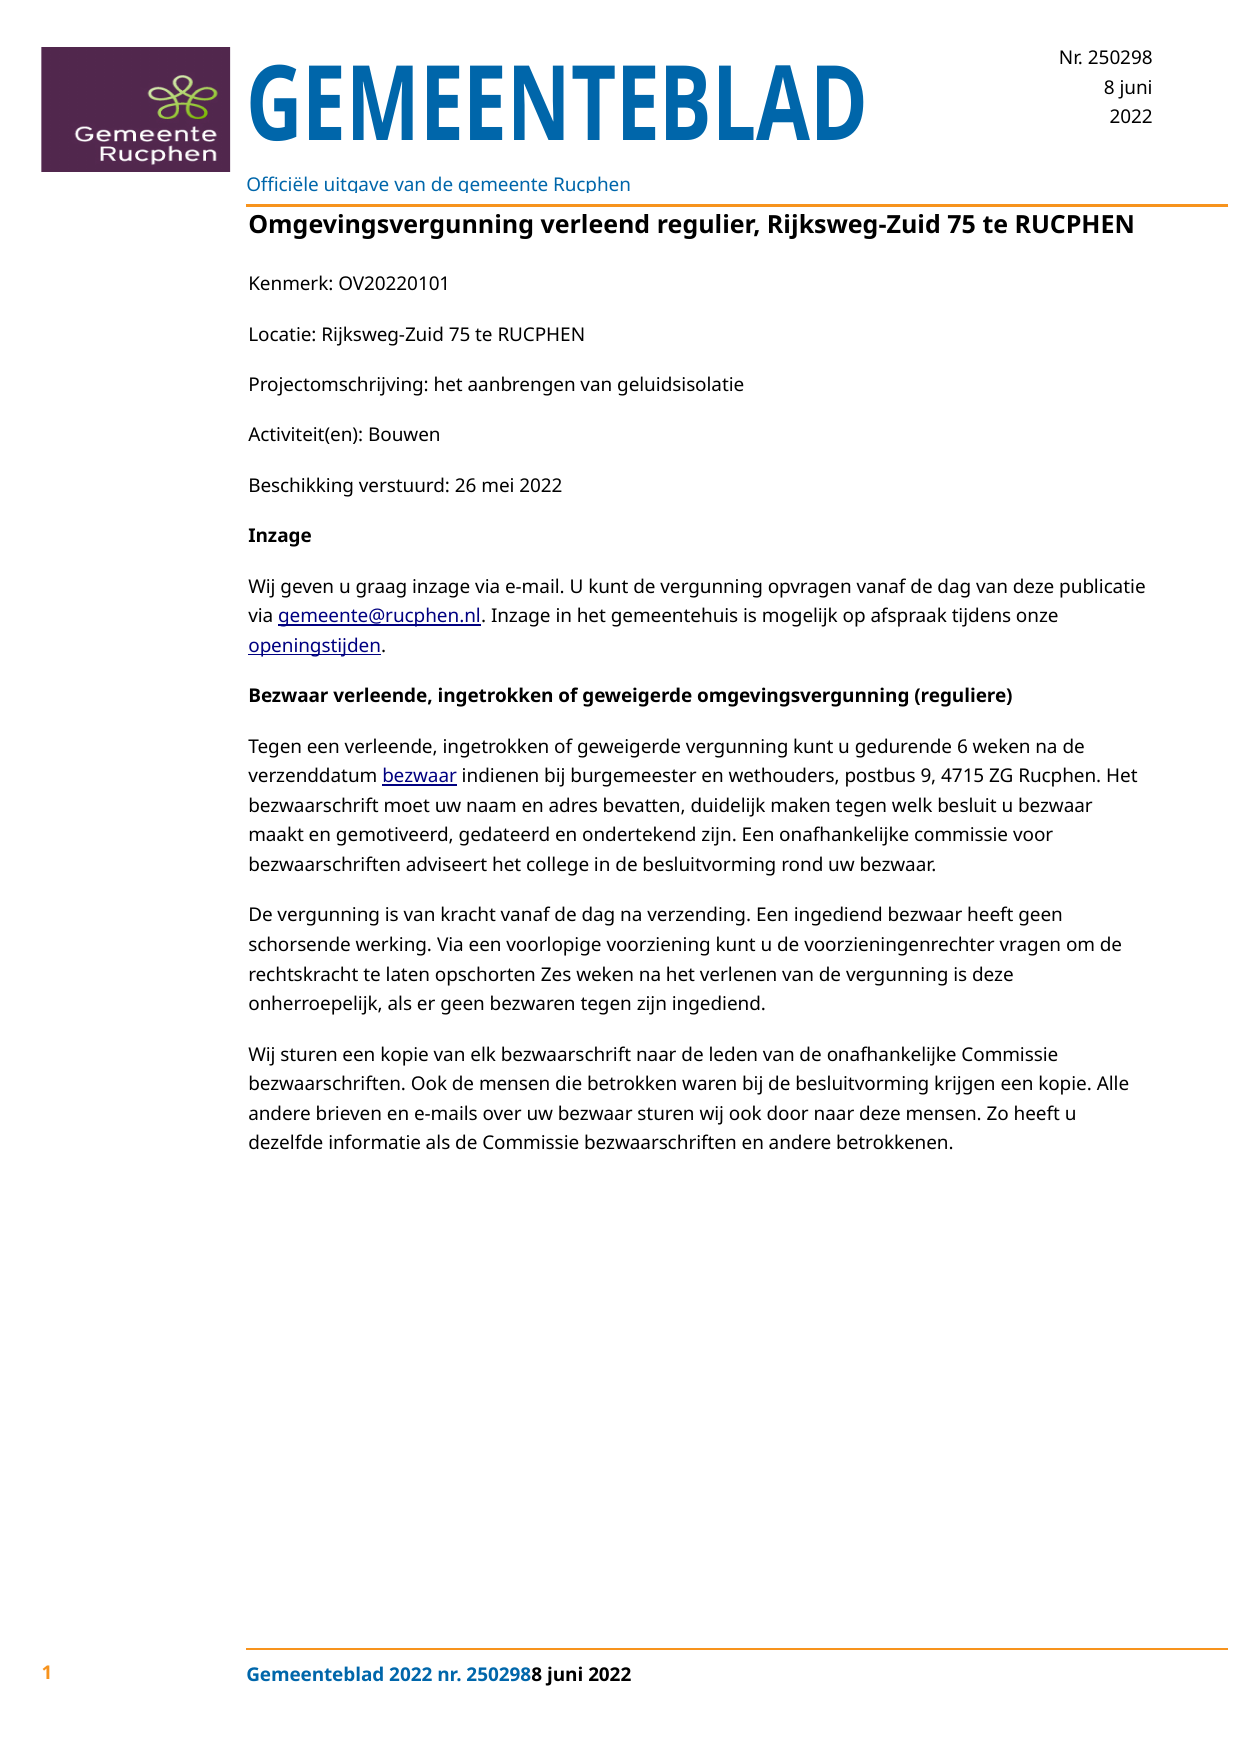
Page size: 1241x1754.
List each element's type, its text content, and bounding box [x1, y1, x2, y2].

text Locatie: Rijksweg-Zuid 75 te RUCPHEN [248, 321, 1152, 346]
picture [41, 47, 231, 172]
text Activiteit(en): Bouwen [248, 422, 1152, 447]
text Wij geven u graag inzage via e-mail. U kunt de vergunning opvragen vanaf de dag van deze publicatie via gemeente@rucphen.nl. Inzage in het gemeentehuis is mogelijk op afspraak tijdens onze openingstijden. [248, 573, 1152, 658]
text De vergunning is van kracht vanaf de dag na verzending. Een ingediend bezwaar heeft geen schorsende werking. Via een voorlopige voorziening kunt u de voorzieningenrechter vragen om de rechtskracht te laten opschorten Zes weken na het verlenen van de vergunning is deze onherroepelijk, als er geen bezwaren tegen zijn ingediend. [248, 902, 1152, 1016]
text Wij sturen een kopie van elk bezwaarschrift naar de leden van de onafhankelijke Commissie bezwaarschriften. Ook de mensen die betrokken waren bij de besluitvorming krijgen een kopie. Alle andere brieven en e-mails over uw bezwaar sturen wij ook door naar deze mensen. Zo heeft u dezelfde informatie als de Commissie bezwaarschriften en andere betrokkenen. [248, 1041, 1152, 1155]
text Projectomschrijving: het aanbrengen van geluidsisolatie [248, 371, 1152, 397]
text Inzage [248, 522, 1152, 548]
text Beschikking verstuurd: 26 mei 2022 [248, 472, 1152, 498]
text Tegen een verleende, ingetrokken of geweigerde vergunning kunt u gedurende 6 weken na de verzenddatum bezwaar indienen bij burgemeester en wethouders, postbus 9, 4715 ZG Rucphen. Het bezwaarschrift moet uw naam en adres bevatten, duidelijk maken tegen welk besluit u bezwaar maakt en gemotiveerd, gedateerd en ondertekend zijn. Een onafhankelijke commissie voor bezwaarschriften adviseert het college in de besluitvorming rond uw bezwaar. [248, 733, 1152, 877]
text Bezwaar verleende, ingetrokken of geweigerde omgevingsvergunning (reguliere) [248, 682, 1152, 708]
text Kenmerk: OV20220101 [248, 270, 1152, 296]
text Omgevingsvergunning verleend regulier, Rijksweg-Zuid 75 te RUCPHEN [248, 207, 1152, 241]
